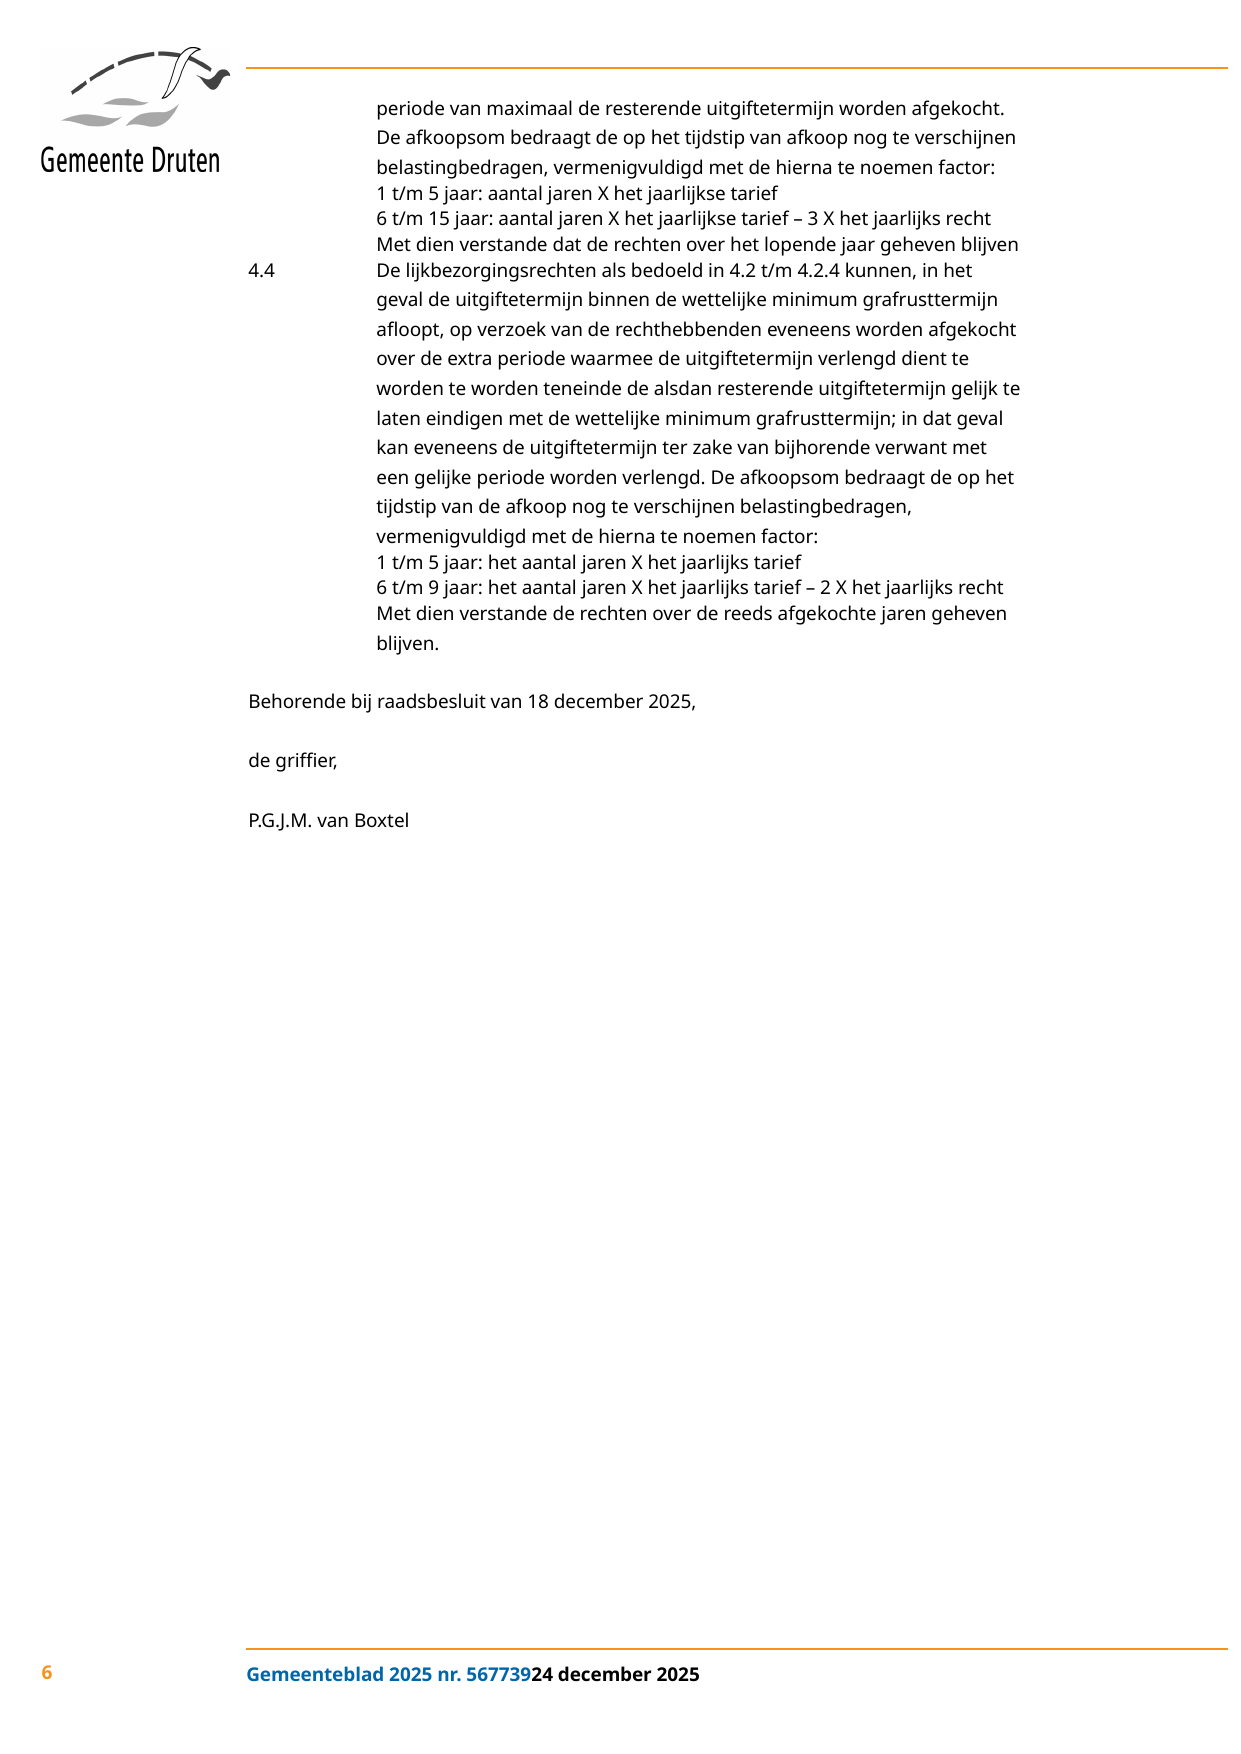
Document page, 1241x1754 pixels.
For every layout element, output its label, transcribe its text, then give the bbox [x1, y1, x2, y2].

table_cell [1023, 205, 1152, 231]
table_cell [1023, 95, 1152, 180]
table_cell [248, 575, 376, 600]
table_cell [248, 205, 376, 231]
table_cell [248, 600, 376, 656]
table_cell [1023, 549, 1152, 574]
table_cell [248, 231, 376, 257]
text Behorende bij raadsbesluit van 18 december 2025, [248, 688, 1152, 714]
table_cell [1023, 600, 1152, 656]
table_cell [1023, 231, 1152, 257]
table_cell De lijkbezorgingsrechten als bedoeld in 4.2 t/m 4.2.4 kunnen, in het geval de uitgiftetermijn binnen de wettelijke minimum grafrusttermijn afloopt, op verzoek van de rechthebbenden eveneens worden afgekocht over de extra periode waarmee de uitgiftetermijn verlengd dient te worden te worden teneinde de alsdan resterende uitgiftetermijn gelijk te laten eindigen met de wettelijke minimum grafrusttermijn; in dat geval kan eveneens de uitgiftetermijn ter zake van bijhorende verwant met een gelijke periode worden verlengd. De afkoopsom bedraagt de op het tijdstip van de afkoop nog te verschijnen belastingbedragen, vermenigvuldigd met de hierna te noemen factor: [376, 257, 1023, 549]
table_cell [248, 180, 376, 205]
table_cell Met dien verstande de rechten over de reeds afgekochte jaren geheven blijven. [376, 600, 1023, 656]
table_cell [248, 549, 376, 574]
table_cell [1023, 575, 1152, 600]
table_cell periode van maximaal de resterende uitgiftetermijn worden afgekocht. De afkoopsom bedraagt de op het tijdstip van afkoop nog te verschijnen belastingbedragen, vermenigvuldigd met de hierna te noemen factor: [376, 95, 1023, 180]
table_cell Met dien verstande dat de rechten over het lopende jaar geheven blijven [376, 231, 1023, 257]
table_cell [248, 95, 376, 180]
table_cell 1 t/m 5 jaar: aantal jaren X het jaarlijkse tarief [376, 180, 1023, 205]
table_cell 4.4 [248, 257, 376, 549]
table_cell 6 t/m 15 jaar: aantal jaren X het jaarlijkse tarief – 3 X het jaarlijks recht [376, 205, 1023, 231]
text de griffier, [248, 748, 1152, 773]
table_cell 1 t/m 5 jaar: het aantal jaren X het jaarlijks tarief [376, 549, 1023, 574]
text P.G.J.M. van Boxtel [248, 807, 1152, 832]
picture [41, 47, 231, 172]
table_cell 6 t/m 9 jaar: het aantal jaren X het jaarlijks tarief – 2 X het jaarlijks recht [376, 575, 1023, 600]
table_cell [1023, 180, 1152, 205]
table_cell [1023, 257, 1152, 549]
